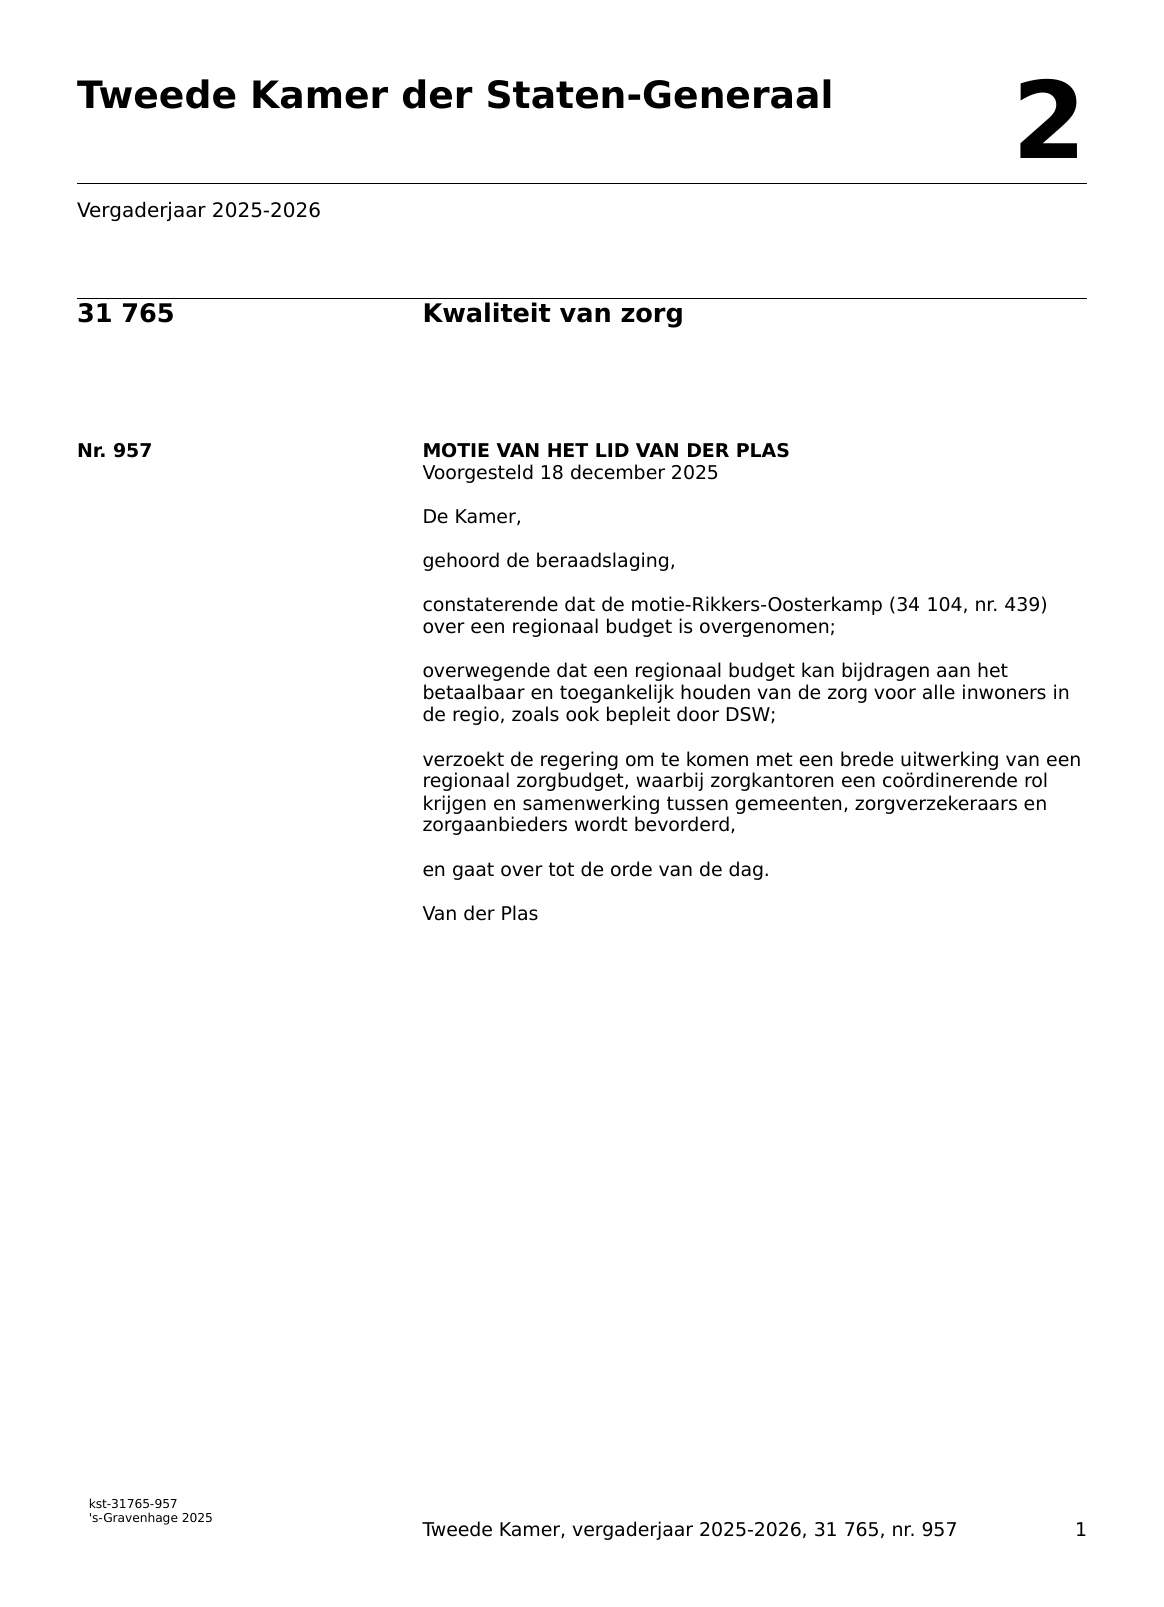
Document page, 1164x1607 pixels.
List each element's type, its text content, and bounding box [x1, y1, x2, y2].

subtitle 31 765 Kwaliteit van zorg [77, 299, 1087, 329]
text verzoekt de regering om te komen met een brede uitwerking van een regionaal zorgbudget, waarbij zorgkantoren een coördinerende rol krijgen en samenwerking tussen gemeenten, zorgverzekeraars en zorgaanbieders wordt bevorderd, [422, 748, 1087, 836]
text gehoord de beraadslaging, [422, 550, 1087, 572]
text overwegende dat een regionaal budget kan bijdragen aan het betaalbaar en toegankelijk houden van de zorg voor alle inwoners in de regio, zoals ook bepleit door DSW; [422, 660, 1087, 726]
text constaterende dat de motie-Rikkers-Oosterkamp (34 104, nr. 439) over een regionaal budget is overgenomen; [422, 594, 1087, 638]
text Voorgesteld 18 december 2025 [422, 462, 1087, 484]
table_cell Vergaderjaar 2025-2026 [77, 184, 1087, 298]
table_header Tweede Kamer der Staten-Generaal [77, 59, 886, 183]
text en gaat over tot de orde van de dag. [422, 858, 1087, 881]
text Van der Plas [422, 903, 1087, 925]
text De Kamer, [422, 506, 1087, 528]
table_header 2 [886, 59, 1087, 183]
text kst-31765-957 [88, 1497, 323, 1511]
text 's-Gravenhage 2025 [88, 1511, 323, 1525]
subtitle Nr. 957 MOTIE VAN HET LID VAN DER PLAS [77, 440, 1087, 462]
